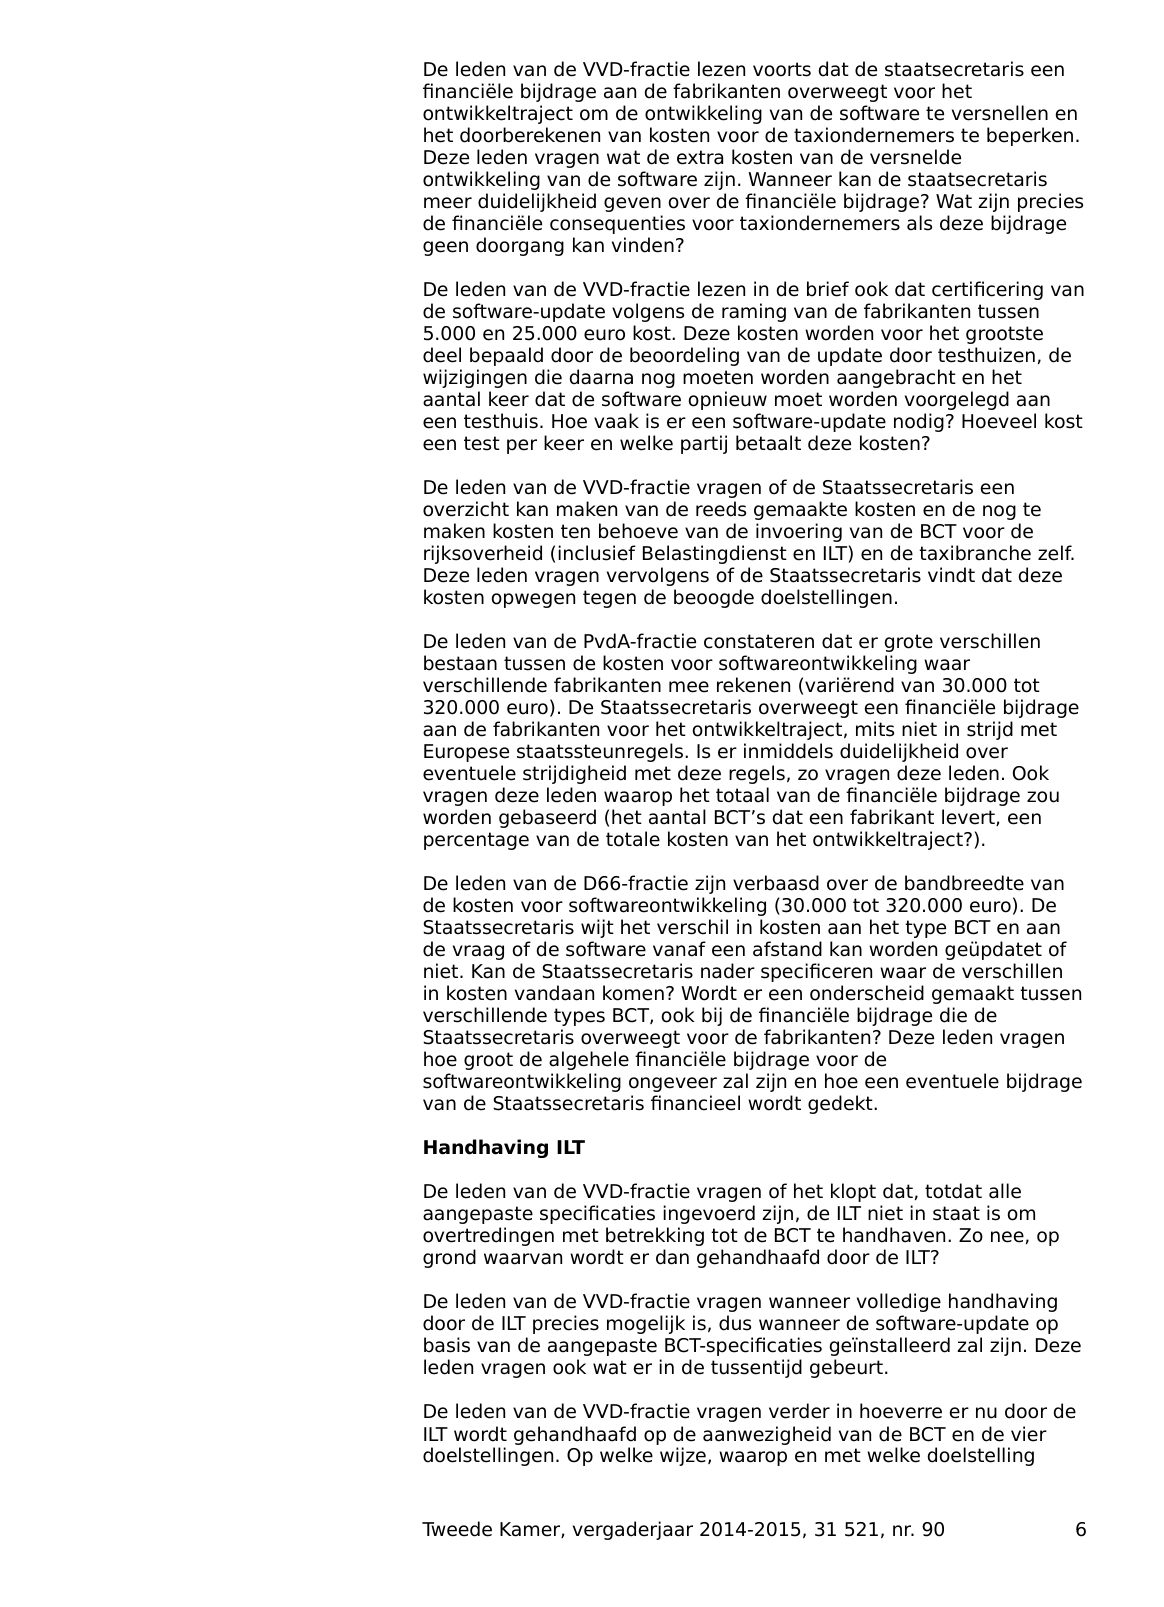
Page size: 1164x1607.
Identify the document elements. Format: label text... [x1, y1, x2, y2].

text De leden van de D66-fractie zijn verbaasd over de bandbreedte van de kosten voor softwareontwikkeling (30.000 tot 320.000 euro). De Staatssecretaris wijt het verschil in kosten aan het type BCT en aan de vraag of de software vanaf een afstand kan worden geüpdatet of niet. Kan de Staatssecretaris nader specificeren waar de verschillen in kosten vandaan komen? Wordt er een onderscheid gemaakt tussen verschillende types BCT, ook bij de financiële bijdrage die de Staatssecretaris overweegt voor de fabrikanten? Deze leden vragen hoe groot de algehele financiële bijdrage voor de softwareontwikkeling ongeveer zal zijn en hoe een eventuele bijdrage van de Staatssecretaris financieel wordt gedekt. [422, 873, 1087, 1115]
text De leden van de VVD-fractie vragen of de Staatssecretaris een overzicht kan maken van de reeds gemaakte kosten en de nog te maken kosten ten behoeve van de invoering van de BCT voor de rijksoverheid (inclusief Belastingdienst en ILT) en de taxibranche zelf. Deze leden vragen vervolgens of de Staatssecretaris vindt dat deze kosten opwegen tegen de beoogde doelstellingen. [422, 477, 1087, 609]
text De leden van de PvdA-fractie constateren dat er grote verschillen bestaan tussen de kosten voor softwareontwikkeling waar verschillende fabrikanten mee rekenen (variërend van 30.000 tot 320.000 euro). De Staatssecretaris overweegt een financiële bijdrage aan de fabrikanten voor het ontwikkeltraject, mits niet in strijd met Europese staatssteunregels. Is er inmiddels duidelijkheid over eventuele strijdigheid met deze regels, zo vragen deze leden. Ook vragen deze leden waarop het totaal van de financiële bijdrage zou worden gebaseerd (het aantal BCT’s dat een fabrikant levert, een percentage van de totale kosten van het ontwikkeltraject?). [422, 631, 1087, 851]
text De leden van de VVD-fractie vragen of het klopt dat, totdat alle aangepaste specificaties ingevoerd zijn, de ILT niet in staat is om overtredingen met betrekking tot de BCT te handhaven. Zo nee, op grond waarvan wordt er dan gehandhaafd door de ILT? [422, 1181, 1087, 1269]
text De leden van de VVD-fractie lezen in de brief ook dat certificering van de software-update volgens de raming van de fabrikanten tussen 5.000 en 25.000 euro kost. Deze kosten worden voor het grootste deel bepaald door de beoordeling van de update door testhuizen, de wijzigingen die daarna nog moeten worden aangebracht en het aantal keer dat de software opnieuw moet worden voorgelegd aan een testhuis. Hoe vaak is er een software-update nodig? Hoeveel kost een test per keer en welke partij betaalt deze kosten? [422, 279, 1087, 455]
text De leden van de VVD-fractie lezen voorts dat de staatsecretaris een financiële bijdrage aan de fabrikanten overweegt voor het ontwikkeltraject om de ontwikkeling van de software te versnellen en het doorberekenen van kosten voor de taxiondernemers te beperken. Deze leden vragen wat de extra kosten van de versnelde ontwikkeling van de software zijn. Wanneer kan de staatsecretaris meer duidelijkheid geven over de financiële bijdrage? Wat zijn precies de financiële consequenties voor taxiondernemers als deze bijdrage geen doorgang kan vinden? [422, 59, 1087, 257]
text De leden van de VVD-fractie vragen verder in hoeverre er nu door de ILT wordt gehandhaafd op de aanwezigheid van de BCT en de vier doelstellingen. Op welke wijze, waarop en met welke doelstelling [422, 1401, 1087, 1467]
subtitle Handhaving ILT [422, 1137, 1087, 1159]
text De leden van de VVD-fractie vragen wanneer volledige handhaving door de ILT precies mogelijk is, dus wanneer de software-update op basis van de aangepaste BCT-specificaties geïnstalleerd zal zijn. Deze leden vragen ook wat er in de tussentijd gebeurt. [422, 1291, 1087, 1379]
